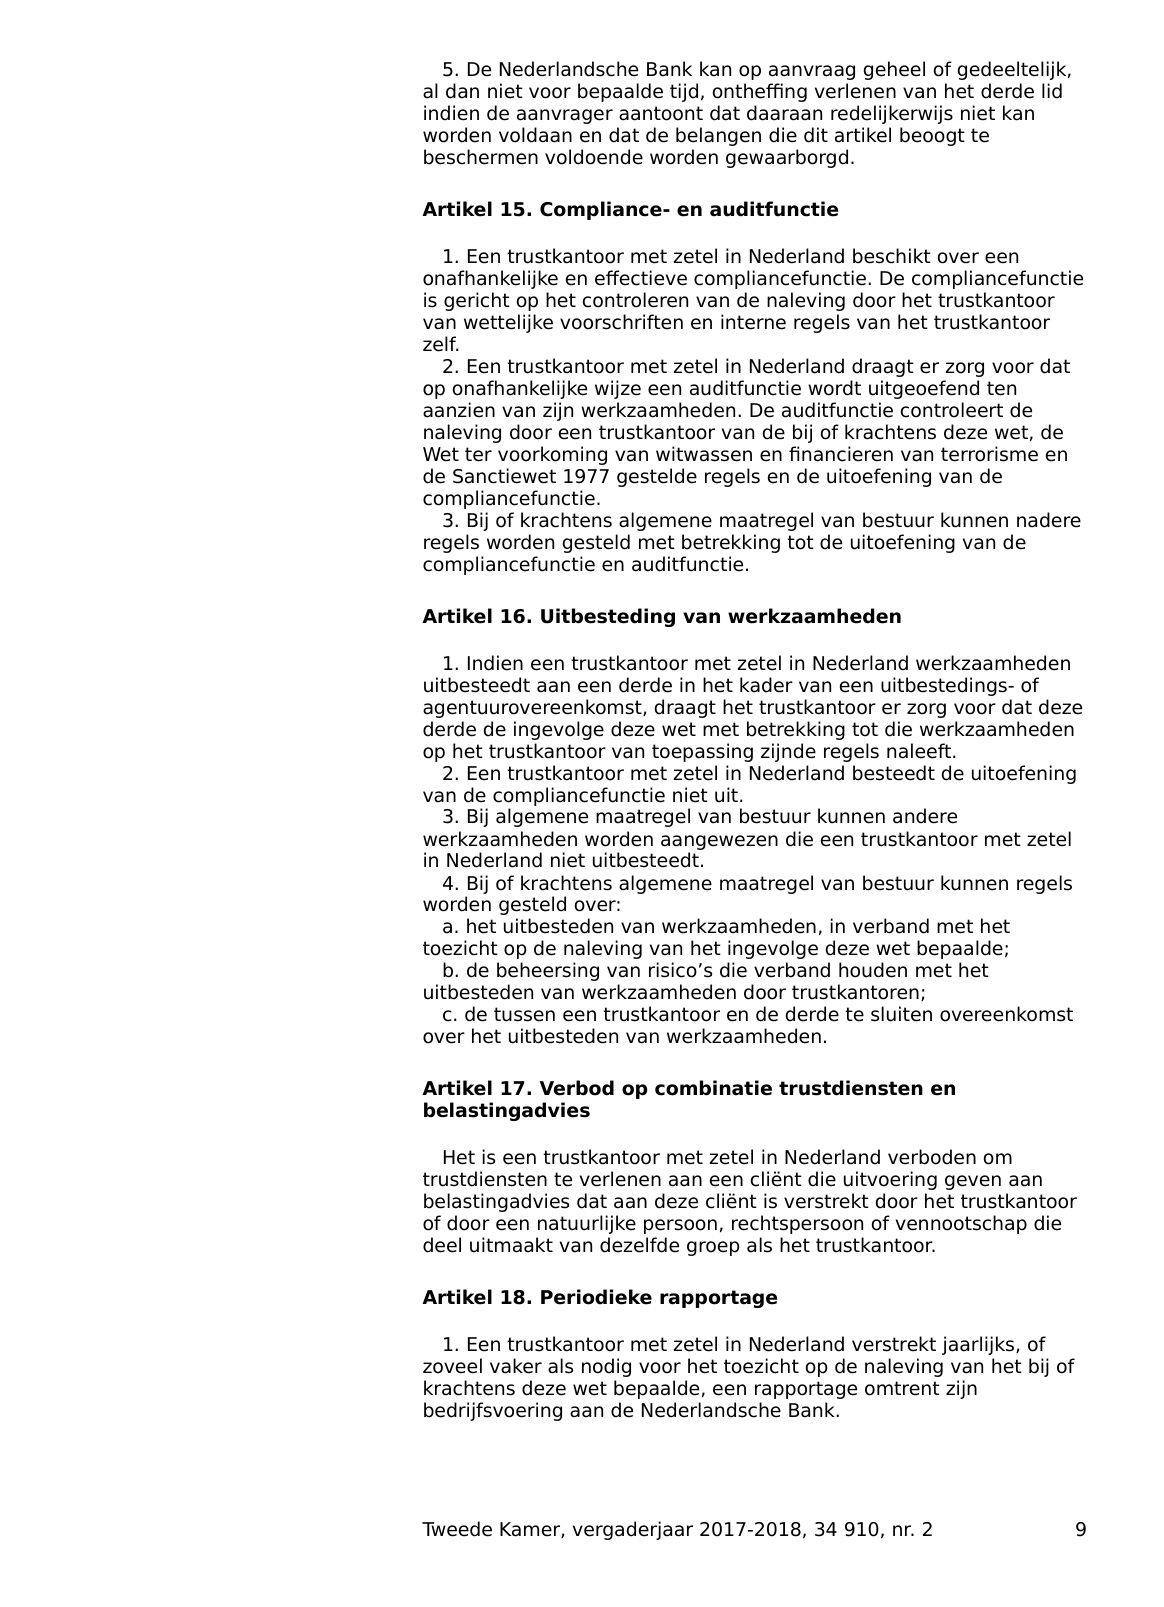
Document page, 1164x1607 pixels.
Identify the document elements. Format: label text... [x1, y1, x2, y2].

subtitle Artikel 16. Uitbesteding van werkzaamheden [422, 606, 1087, 628]
text 1. Een trustkantoor met zetel in Nederland beschikt over een onafhankelijke en effectieve compliancefunctie. De compliancefunctie is gericht op het controleren van de naleving door het trustkantoor van wettelijke voorschriften en interne regels van het trustkantoor zelf. [422, 246, 1087, 356]
text 2. Een trustkantoor met zetel in Nederland draagt er zorg voor dat op onafhankelijke wijze een auditfunctie wordt uitgeoefend ten aanzien van zijn werkzaamheden. De auditfunctie controleert de naleving door een trustkantoor van de bij of krachtens deze wet, de Wet ter voorkoming van witwassen en financieren van terrorisme en de Sanctiewet 1977 gestelde regels en de uitoefening van de compliancefunctie. [422, 356, 1087, 510]
text 2. Een trustkantoor met zetel in Nederland besteedt de uitoefening van de compliancefunctie niet uit. [422, 762, 1087, 806]
subtitle Artikel 18. Periodieke rapportage [422, 1287, 1087, 1309]
text 4. Bij of krachtens algemene maatregel van bestuur kunnen regels worden gesteld over: [422, 872, 1087, 916]
text c. de tussen een trustkantoor en de derde te sluiten overeenkomst over het uitbesteden van werkzaamheden. [422, 1004, 1087, 1048]
text b. de beheersing van risico’s die verband houden met het uitbesteden van werkzaamheden door trustkantoren; [422, 960, 1087, 1004]
text 1. Een trustkantoor met zetel in Nederland verstrekt jaarlijks, of zoveel vaker als nodig voor het toezicht op de naleving van het bij of krachtens deze wet bepaalde, een rapportage omtrent zijn bedrijfsvoering aan de Nederlandsche Bank. [422, 1334, 1087, 1422]
text a. het uitbesteden van werkzaamheden, in verband met het toezicht op de naleving van het ingevolge deze wet bepaalde; [422, 916, 1087, 960]
subtitle Artikel 15. Compliance- en auditfunctie [422, 199, 1087, 221]
subtitle Artikel 17. Verbod op combinatie trustdiensten en belastingadvies [422, 1078, 1087, 1122]
text 1. Indien een trustkantoor met zetel in Nederland werkzaamheden uitbesteedt aan een derde in het kader van een uitbestedings- of agentuurovereenkomst, draagt het trustkantoor er zorg voor dat deze derde de ingevolge deze wet met betrekking tot die werkzaamheden op het trustkantoor van toepassing zijnde regels naleeft. [422, 653, 1087, 762]
text Het is een trustkantoor met zetel in Nederland verboden om trustdiensten te verlenen aan een cliënt die uitvoering geven aan belastingadvies dat aan deze cliënt is verstrekt door het trustkantoor of door een natuurlijke persoon, rechtspersoon of vennootschap die deel uitmaakt van dezelfde groep als het trustkantoor. [422, 1147, 1087, 1257]
text 3. Bij algemene maatregel van bestuur kunnen andere werkzaamheden worden aangewezen die een trustkantoor met zetel in Nederland niet uitbesteedt. [422, 806, 1087, 872]
text 5. De Nederlandsche Bank kan op aanvraag geheel of gedeeltelijk, al dan niet voor bepaalde tijd, ontheffing verlenen van het derde lid indien de aanvrager aantoont dat daaraan redelijkerwijs niet kan worden voldaan en dat de belangen die dit artikel beoogt te beschermen voldoende worden gewaarborgd. [422, 59, 1087, 169]
text 3. Bij of krachtens algemene maatregel van bestuur kunnen nadere regels worden gesteld met betrekking tot de uitoefening van de compliancefunctie en auditfunctie. [422, 510, 1087, 576]
